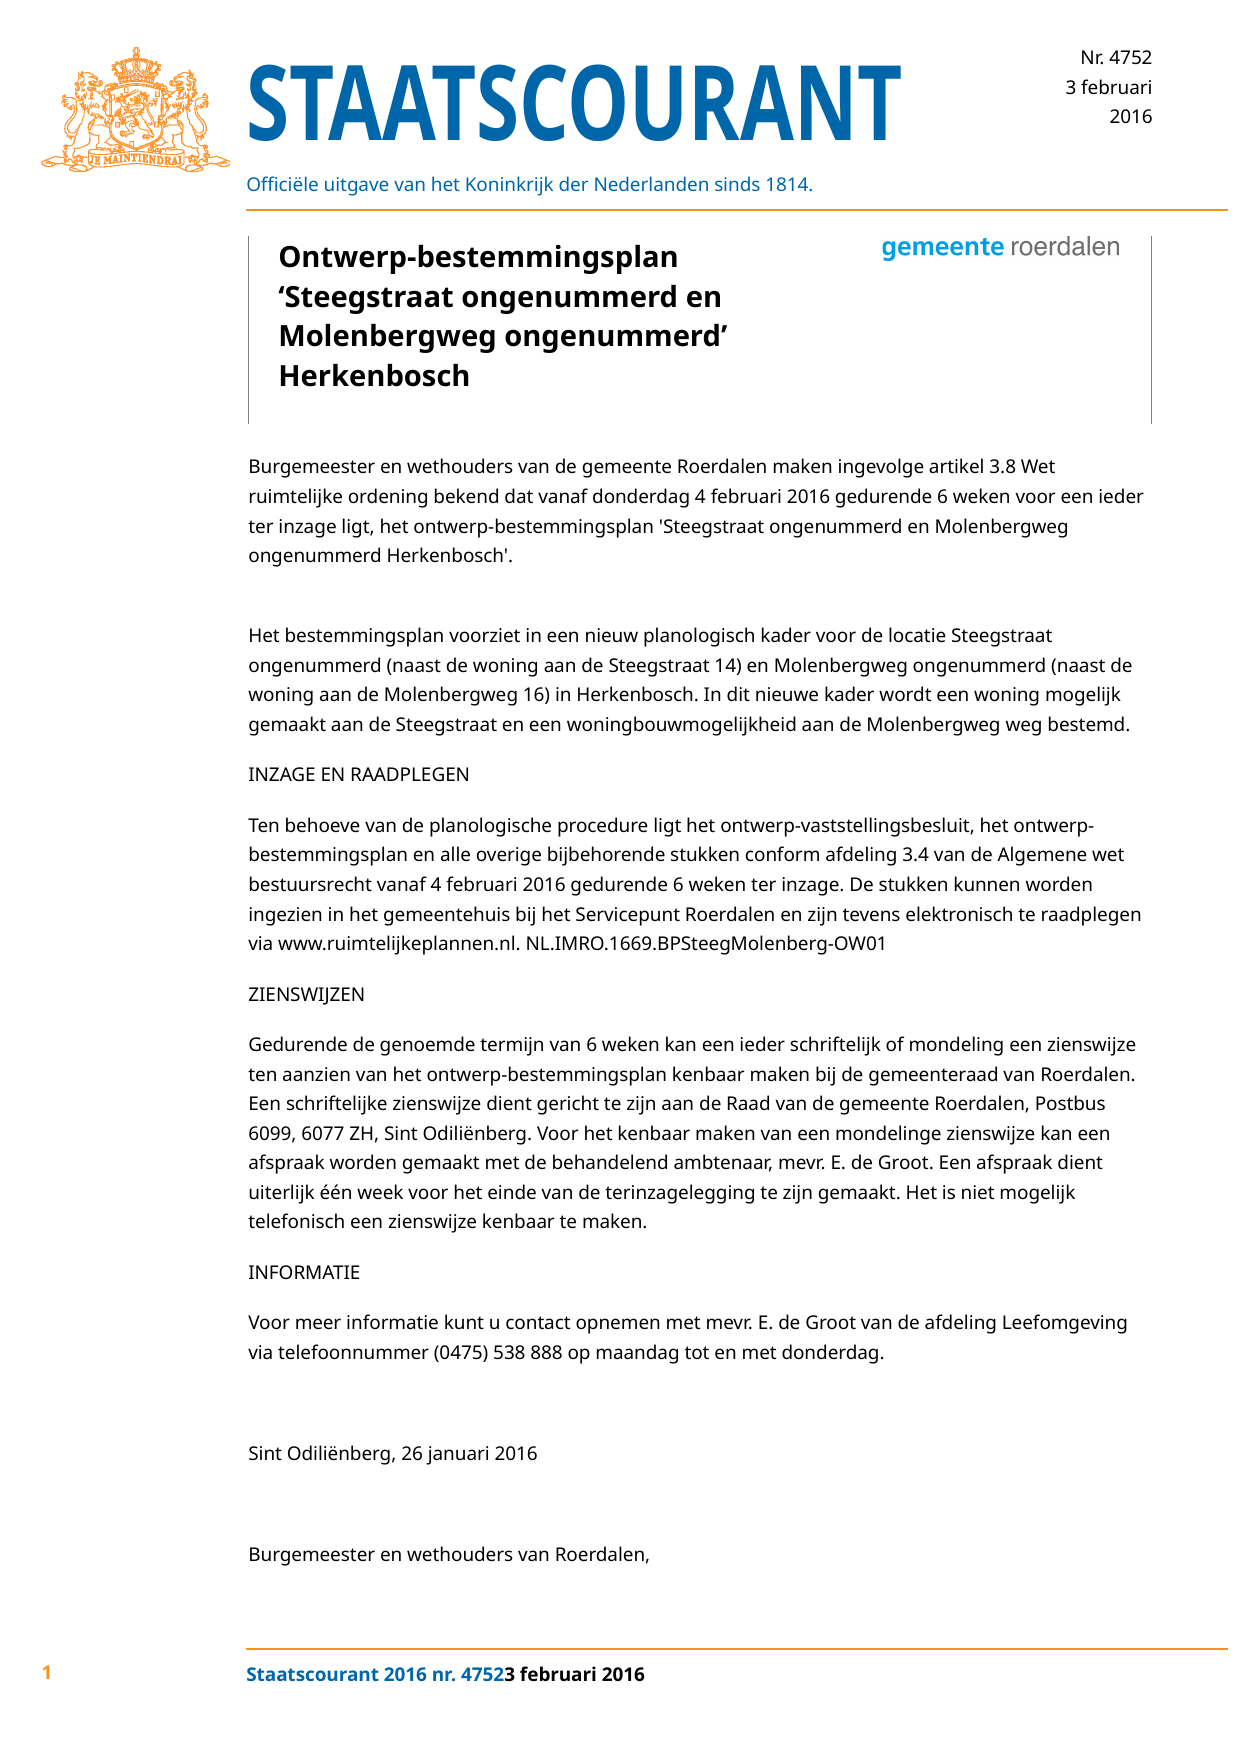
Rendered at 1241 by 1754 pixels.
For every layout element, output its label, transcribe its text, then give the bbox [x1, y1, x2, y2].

text Gedurende de genoemde termijn van 6 weken kan een ieder schriftelijk of mondeling een zienswijze ten aanzien van het ontwerp-bestemmingsplan kenbaar maken bij de gemeenteraad van Roerdalen. Een schriftelijke zienswijze dient gericht te zijn aan de Raad van de gemeente Roerdalen, Postbus 6099, 6077 ZH, Sint Odiliënberg. Voor het kenbaar maken van een mondelinge zienswijze kan een afspraak worden gemaakt met de behandelend ambtenaar, mevr. E. de Groot. Een afspraak dient uiterlijk één week voor het einde van de terinzagelegging te zijn gemaakt. Het is niet mogelijk telefonisch een zienswijze kenbaar te maken. [248, 1031, 1152, 1234]
text Het bestemmingsplan voorziet in een nieuw planologisch kader voor de locatie Steegstraat ongenummerd (naast de woning aan de Steegstraat 14) en Molenbergweg ongenummerd (naast de woning aan de Molenbergweg 16) in Herkenbosch. In dit nieuwe kader wordt een woning mogelijk gemaakt aan de Steegstraat en een woningbouwmogelijkheid aan de Molenbergweg weg bestemd. [248, 622, 1152, 737]
text Burgemeester en wethouders van de gemeente Roerdalen maken ingevolge artikel 3.8 Wet ruimtelijke ordening bekend dat vanaf donderdag 4 februari 2016 gedurende 6 weken voor een ieder ter inzage ligt, het ontwerp-bestemmingsplan 'Steegstraat ongenummerd en Molenbergweg ongenummerd Herkenbosch'. [248, 454, 1152, 568]
text INZAGE EN RAADPLEGEN [248, 762, 1152, 787]
text Ten behoeve van de planologische procedure ligt het ontwerp-vaststellingsbesluit, het ontwerp-bestemmingsplan en alle overige bijbehorende stukken conform afdeling 3.4 van de Algemene wet bestuursrecht vanaf 4 februari 2016 gedurende 6 weken ter inzage. De stukken kunnen worden ingezien in het gemeentehuis bij het Servicepunt Roerdalen en zijn tevens elektronisch te raadplegen via www.ruimtelijkeplannen.nl. NL.IMRO.1669.BPSteegMolenberg-OW01 [248, 812, 1152, 956]
picture [41, 47, 231, 172]
text ZIENSWIJZEN [248, 981, 1152, 1006]
table_header [850, 236, 1151, 424]
text Voor meer informatie kunt u contact opnemen met mevr. E. de Groot van de afdeling Leefomgeving via telefoonnummer (0475) 538 888 op maandag tot en met donderdag. [248, 1309, 1152, 1365]
text Sint Odiliënberg, 26 januari 2016 [248, 1440, 1152, 1466]
picture [882, 254, 891, 261]
table_header Ontwerp-bestemmingsplan ‘Steegstraat ongenummerd en Molenbergweg ongenummerd’ Herkenbosch [249, 236, 850, 424]
picture [882, 236, 1119, 261]
text Burgemeester en wethouders van Roerdalen, [248, 1541, 1152, 1566]
text INFORMATIE [248, 1259, 1152, 1285]
